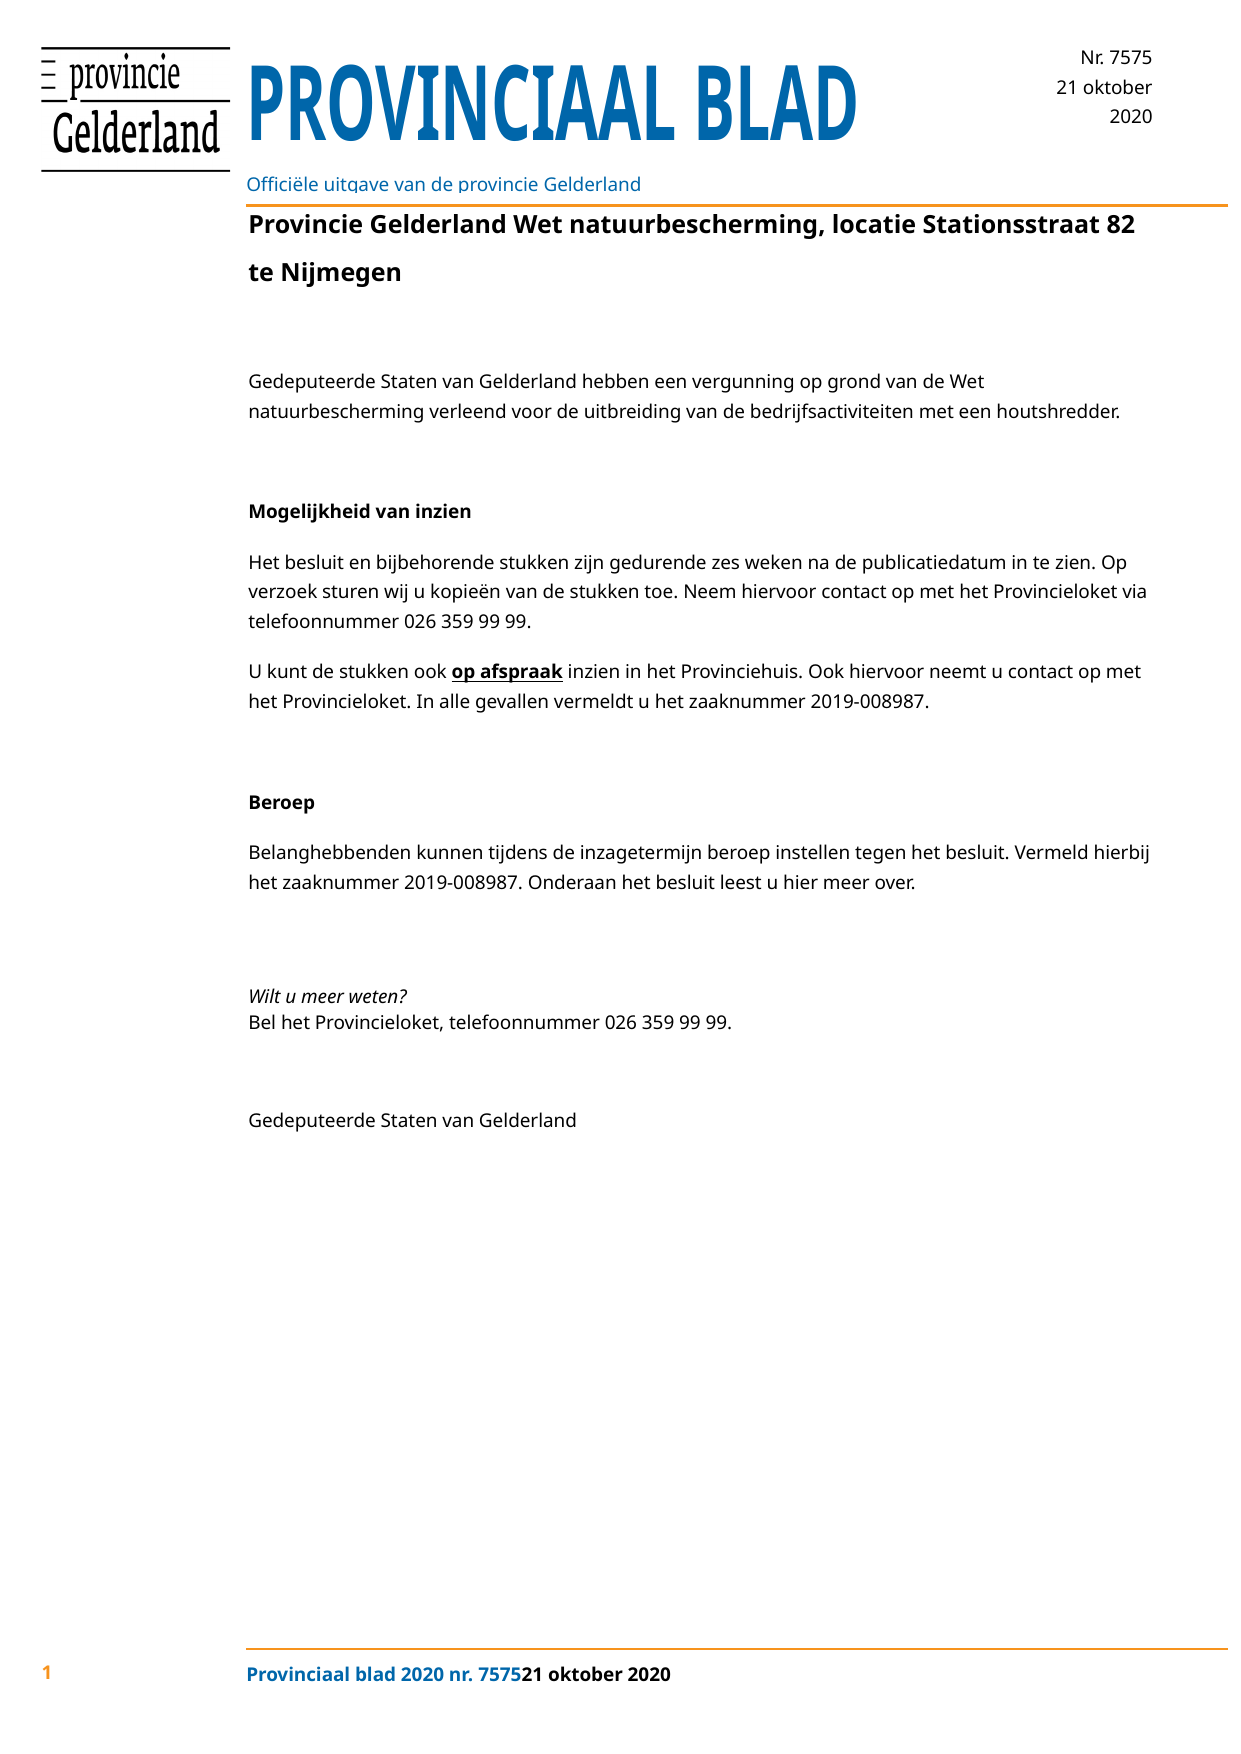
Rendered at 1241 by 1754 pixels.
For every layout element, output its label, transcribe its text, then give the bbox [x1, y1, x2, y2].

text Het besluit en bijbehorende stukken zijn gedurende zes weken na de publicatiedatum in te zien. Op verzoek sturen wij u kopieën van de stukken toe. Neem hiervoor contact op met het Provincieloket via telefoonnummer 026 359 99 99. [248, 549, 1152, 634]
text Provincie Gelderland Wet natuurbescherming, locatie Stationsstraat 82 te Nijmegen [248, 207, 1152, 288]
text Gedeputeerde Staten van Gelderland [248, 1107, 1152, 1133]
text Belanghebbenden kunnen tijdens de inzagetermijn beroep instellen tegen het besluit. Vermeld hierbij het zaaknummer 2019-008987. Onderaan het besluit leest u hier meer over. [248, 839, 1152, 895]
text Gedeputeerde Staten van Gelderland hebben een vergunning op grond van de Wet natuurbescherming verleend voor de uitbreiding van de bedrijfsactiviteiten met een houtshredder. [248, 368, 1152, 424]
text U kunt de stukken ook op afspraak inzien in het Provinciehuis. Ook hiervoor neemt u contact op met het Provincieloket. In alle gevallen vermeldt u het zaaknummer 2019-008987. [248, 659, 1152, 714]
text Beroep [248, 789, 1152, 815]
picture [41, 47, 231, 172]
text Mogelijkheid van inzien [248, 499, 1152, 524]
text Bel het Provincieloket, telefoonnummer 026 359 99 99. [248, 1009, 1152, 1035]
text Wilt u meer weten? [248, 983, 1152, 1009]
